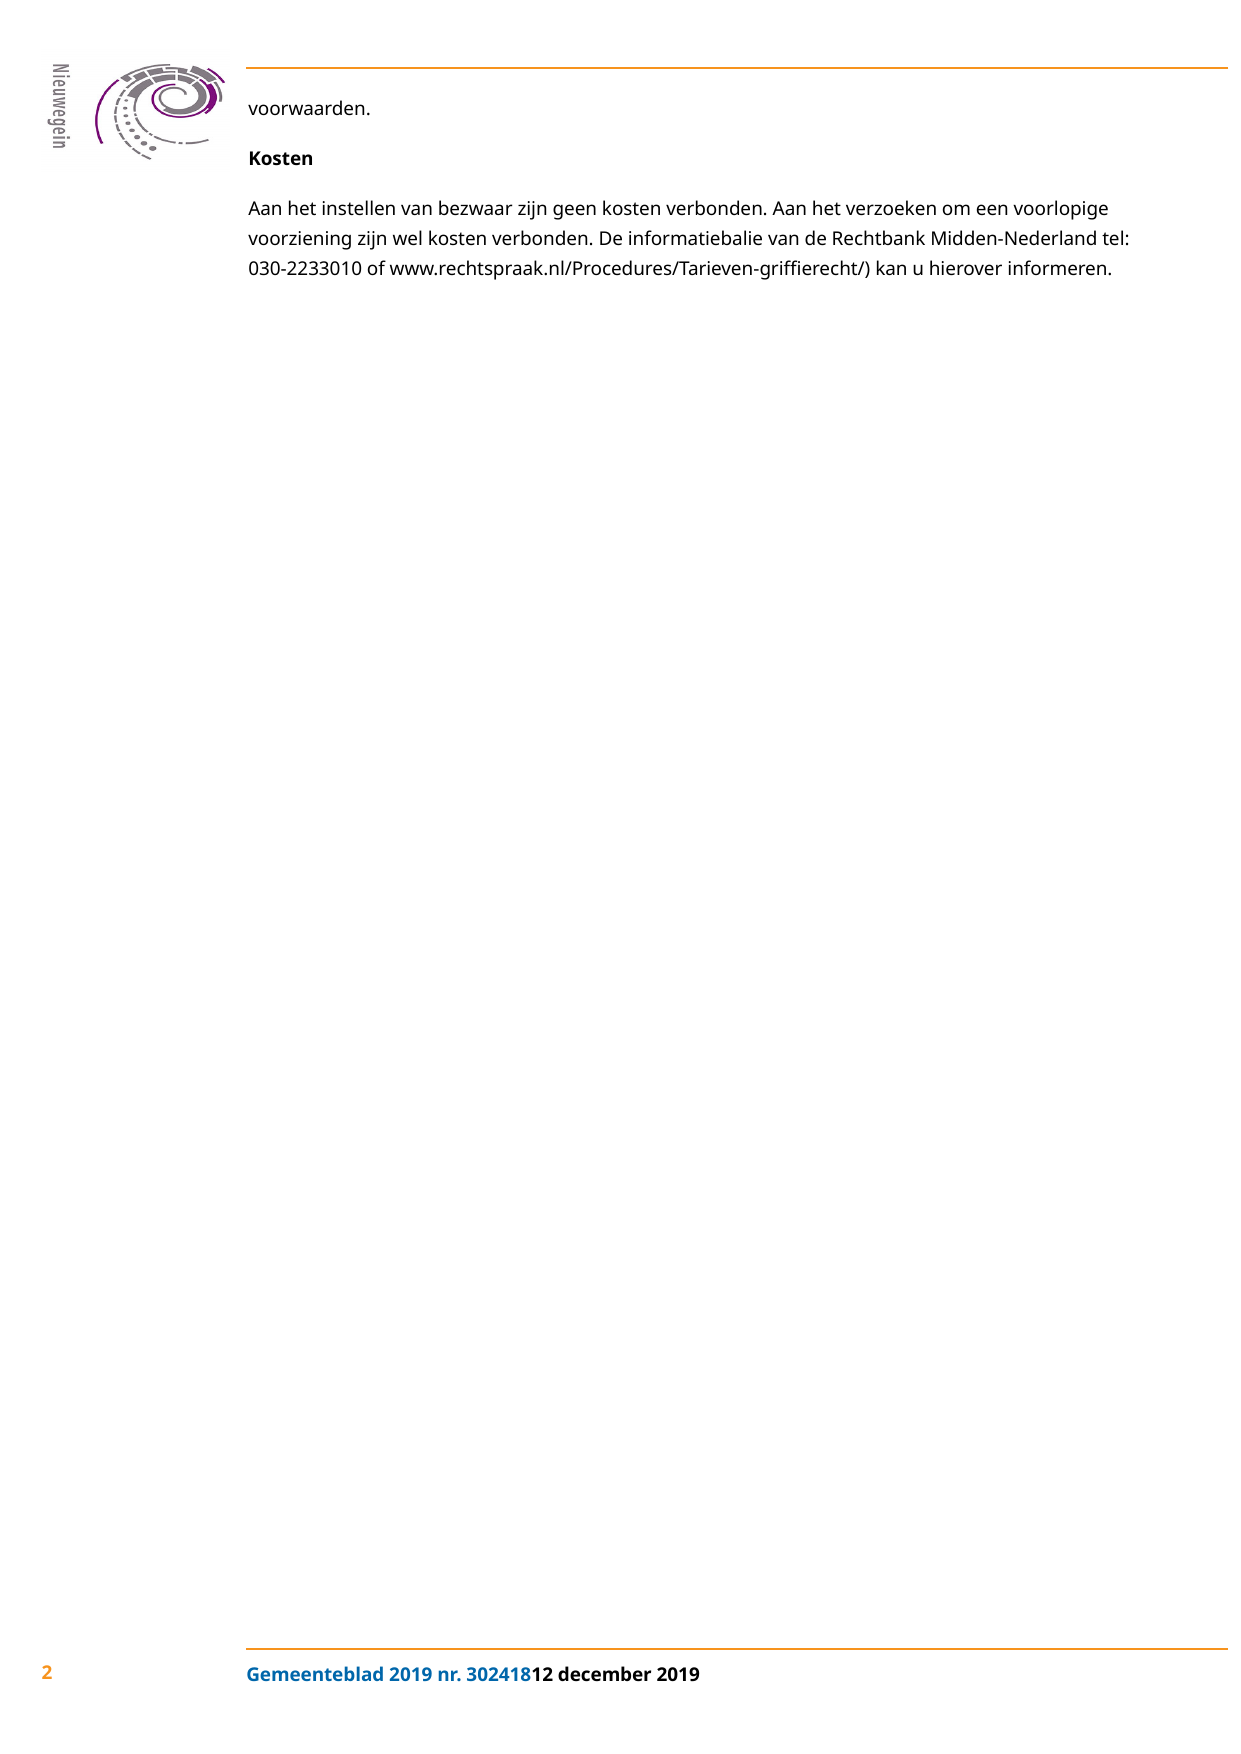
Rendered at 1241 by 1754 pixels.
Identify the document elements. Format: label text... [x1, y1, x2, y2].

text voorwaarden. [248, 95, 1152, 121]
text Aan het instellen van bezwaar zijn geen kosten verbonden. Aan het verzoeken om een voorlopige voorziening zijn wel kosten verbonden. De informatiebalie van de Rechtbank Midden-Nederland tel: 030-2233010 of www.rechtspraak.nl/Procedures/Tarieven-griffierecht/) kan u hierover informeren. [248, 196, 1152, 281]
text Kosten [248, 145, 1152, 171]
picture [41, 47, 231, 172]
